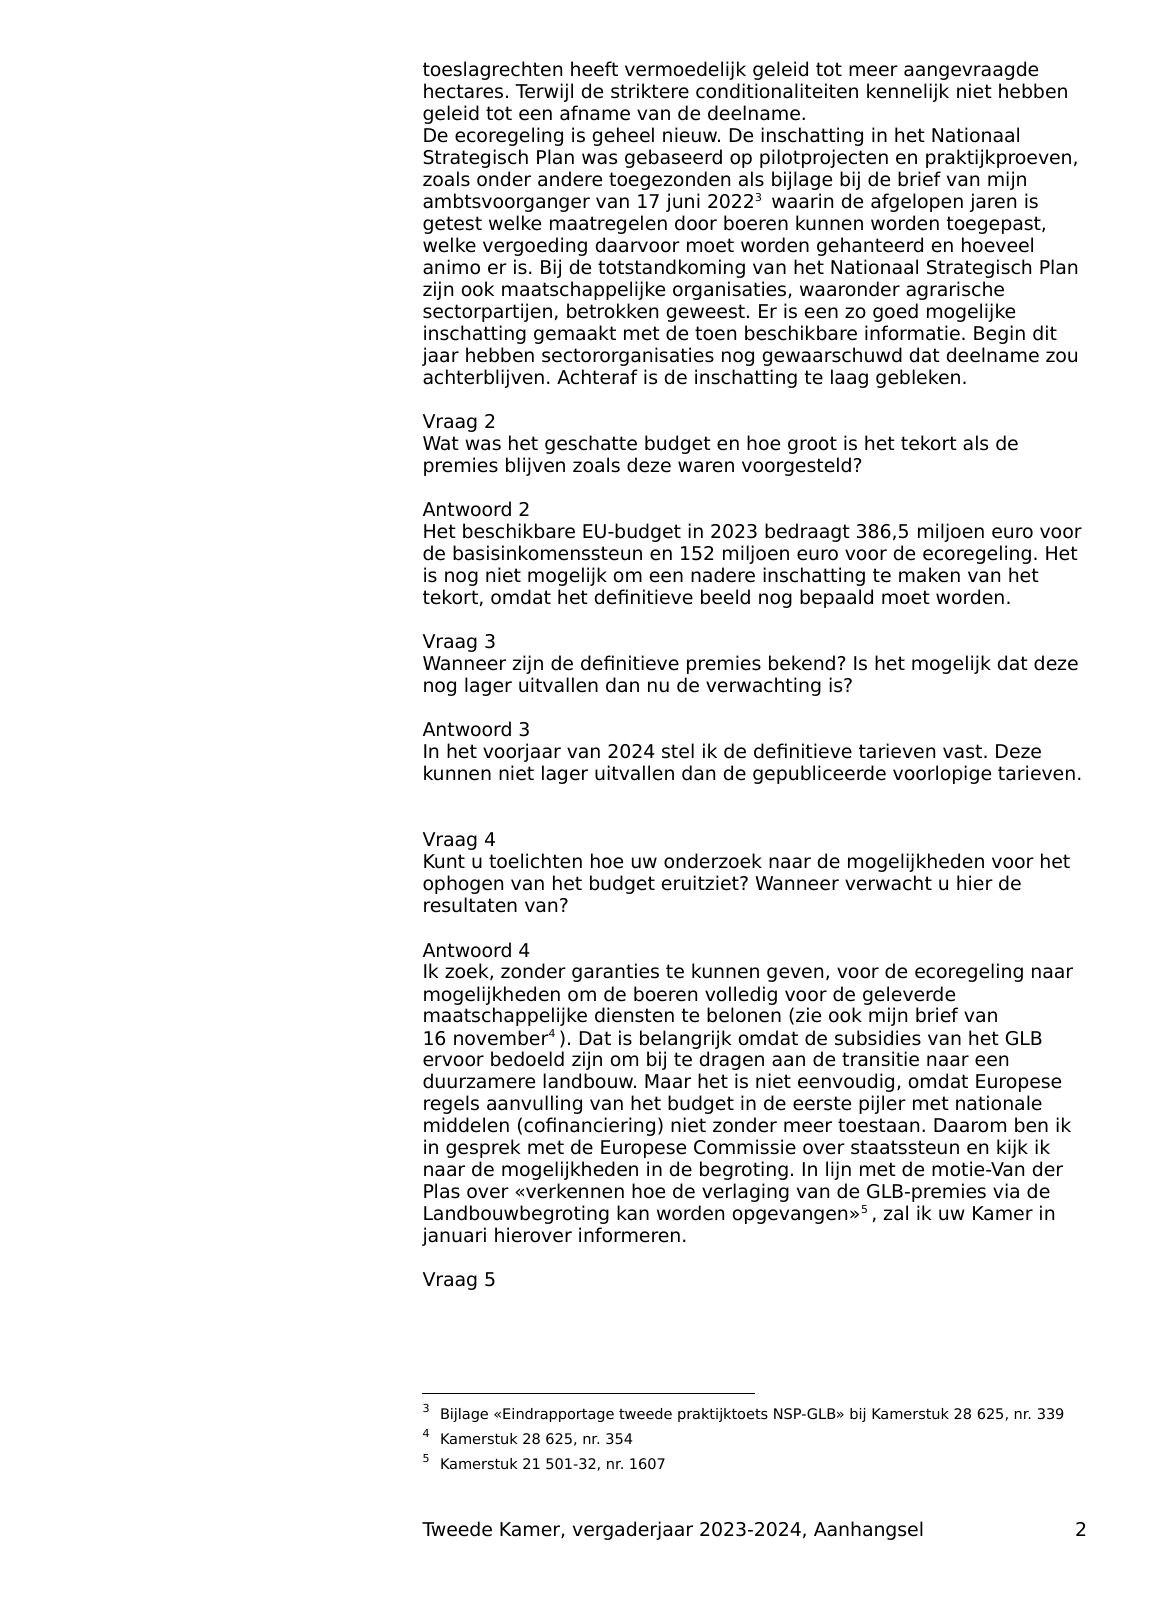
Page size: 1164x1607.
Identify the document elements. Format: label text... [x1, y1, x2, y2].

text Ik zoek, zonder garanties te kunnen geven, voor de ecoregeling naar mogelijkheden om de boeren volledig voor de geleverde maatschappelijke diensten te belonen (zie ook mijn brief van 16 november). Dat is belangrijk omdat de subsidies van het GLB ervoor bedoeld zijn om bij te dragen aan de transitie naar een duurzamere landbouw. Maar het is niet eenvoudig, omdat Europese regels aanvulling van het budget in de eerste pijler met nationale middelen (cofinanciering) niet zonder meer toestaan. Daarom ben ik in gesprek met de Europese Commissie over staatssteun en kijk ik naar de mogelijkheden in de begroting. In lijn met de motie-Van der Plas over «verkennen hoe de verlaging van de GLB-premies via de Landbouwbegroting kan worden opgevangen», zal ik uw Kamer in januari hierover informeren. [422, 961, 1087, 1247]
text Antwoord 4 [422, 939, 1087, 961]
text Vraag 4 [422, 829, 1087, 851]
text Het beschikbare EU-budget in 2023 bedraagt 386,5 miljoen euro voor de basisinkomenssteun en 152 miljoen euro voor de ecoregeling. Het is nog niet mogelijk om een nadere inschatting te maken van het tekort, omdat het definitieve beeld nog bepaald moet worden. [422, 521, 1087, 609]
text Wanneer zijn de definitieve premies bekend? Is het mogelijk dat deze nog lager uitvallen dan nu de verwachting is? [422, 653, 1087, 697]
text Antwoord 3 [422, 719, 1087, 741]
text Bijlage «Eindrapportage tweede praktijktoets NSP-GLB» bij Kamerstuk 28 625, nr. 339 [422, 1402, 1087, 1424]
text toeslagrechten heeft vermoedelijk geleid tot meer aangevraagde hectares. Terwijl de striktere conditionaliteiten kennelijk niet hebben geleid tot een afname van de deelname. [422, 59, 1087, 125]
text Kamerstuk 21 501-32, nr. 1607 [422, 1452, 1087, 1474]
text Vraag 5 [422, 1269, 1087, 1291]
text Kunt u toelichten hoe uw onderzoek naar de mogelijkheden voor het ophogen van het budget eruitziet? Wanneer verwacht u hier de resultaten van? [422, 851, 1087, 917]
text In het voorjaar van 2024 stel ik de definitieve tarieven vast. Deze kunnen niet lager uitvallen dan de gepubliceerde voorlopige tarieven. [422, 741, 1087, 785]
text Antwoord 2 [422, 499, 1087, 521]
text Vraag 3 [422, 631, 1087, 653]
text Vraag 2 [422, 411, 1087, 433]
text De ecoregeling is geheel nieuw. De inschatting in het Nationaal Strategisch Plan was gebaseerd op pilotprojecten en praktijkproeven, zoals onder andere toegezonden als bijlage bij de brief van mijn ambtsvoorganger van 17 juni 2022 waarin de afgelopen jaren is getest welke maatregelen door boeren kunnen worden toegepast, welke vergoeding daarvoor moet worden gehanteerd en hoeveel animo er is. Bij de totstandkoming van het Nationaal Strategisch Plan zijn ook maatschappelijke organisaties, waaronder agrarische sectorpartijen, betrokken geweest. Er is een zo goed mogelijke inschatting gemaakt met de toen beschikbare informatie. Begin dit jaar hebben sectororganisaties nog gewaarschuwd dat deelname zou achterblijven. Achteraf is de inschatting te laag gebleken. [422, 125, 1087, 389]
text Wat was het geschatte budget en hoe groot is het tekort als de premies blijven zoals deze waren voorgesteld? [422, 433, 1087, 477]
text Kamerstuk 28 625, nr. 354 [422, 1427, 1087, 1449]
